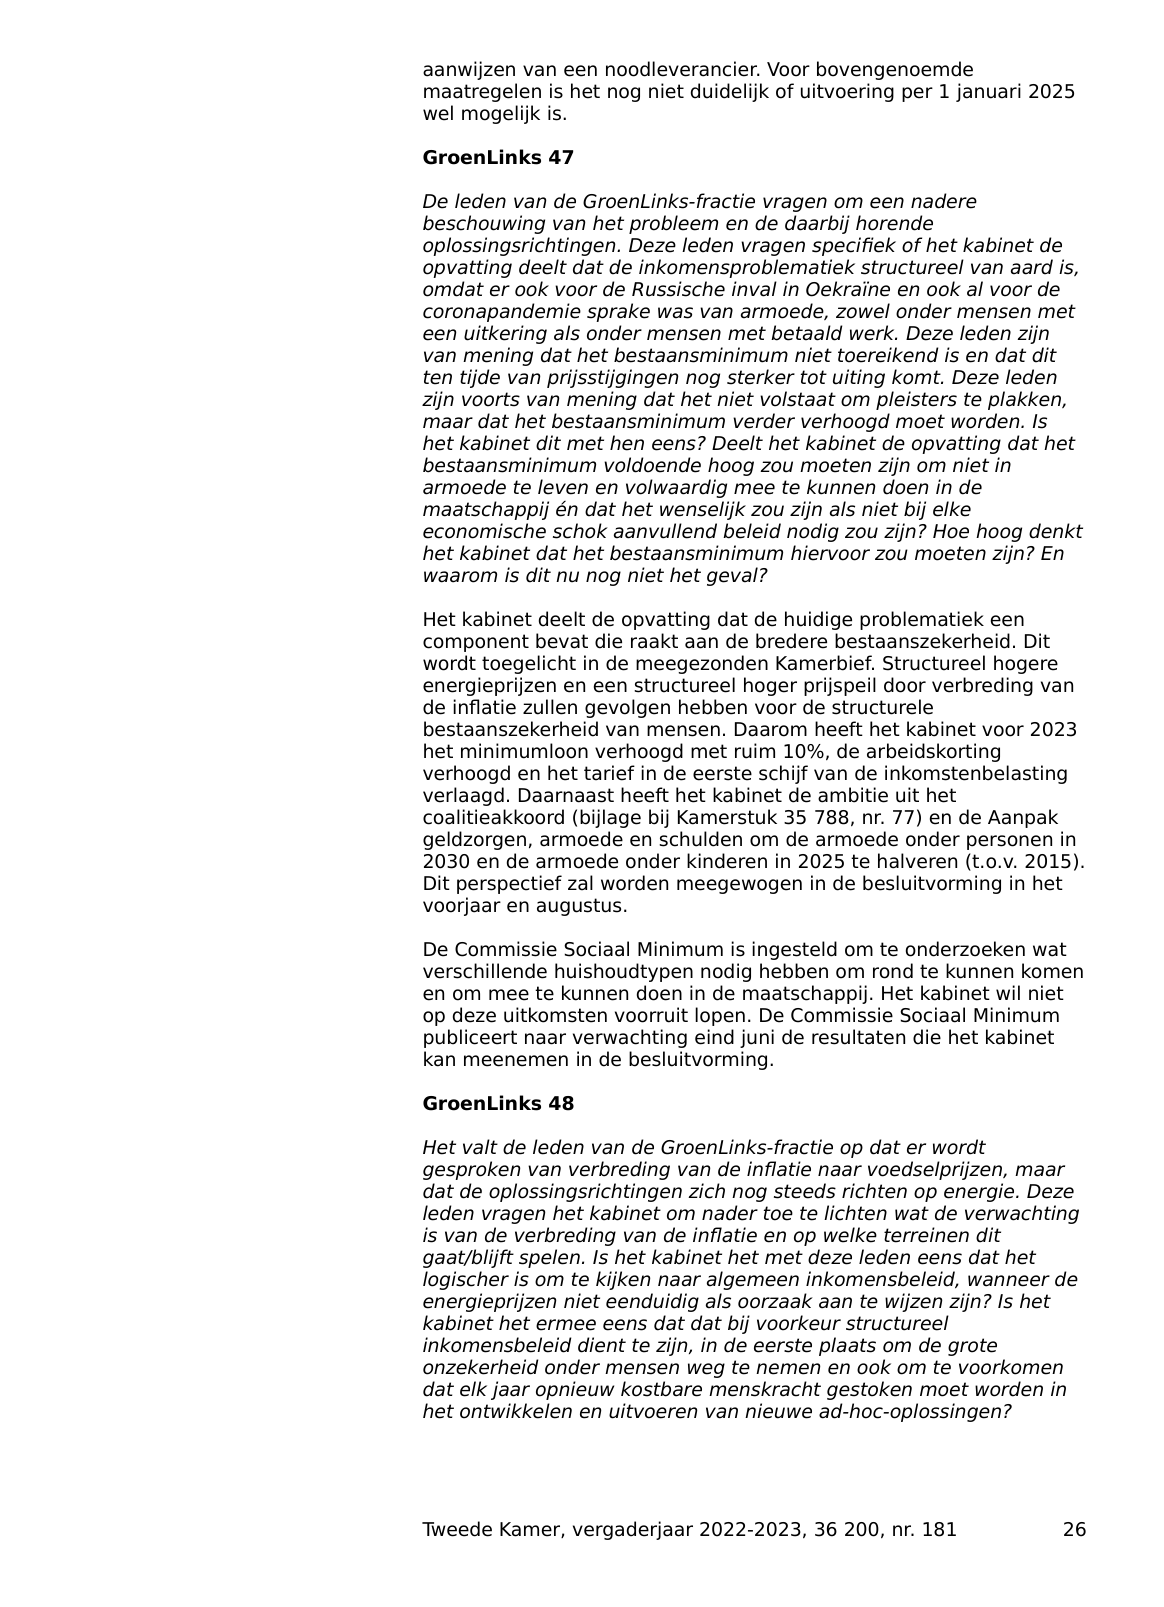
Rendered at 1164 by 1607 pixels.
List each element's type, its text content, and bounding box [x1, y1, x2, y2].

text aanwijzen van een noodleverancier. Voor bovengenoemde maatregelen is het nog niet duidelijk of uitvoering per 1 januari 2025 wel mogelijk is. [422, 59, 1087, 125]
text Het kabinet deelt de opvatting dat de huidige problematiek een component bevat die raakt aan de bredere bestaanszekerheid. Dit wordt toegelicht in de meegezonden Kamerbief. Structureel hogere energieprijzen en een structureel hoger prijspeil door verbreding van de inflatie zullen gevolgen hebben voor de structurele bestaanszekerheid van mensen. Daarom heeft het kabinet voor 2023 het minimumloon verhoogd met ruim 10%, de arbeidskorting verhoogd en het tarief in de eerste schijf van de inkomstenbelasting verlaagd. Daarnaast heeft het kabinet de ambitie uit het coalitieakkoord (bijlage bij Kamerstuk 35 788, nr. 77) en de Aanpak geldzorgen, armoede en schulden om de armoede onder personen in 2030 en de armoede onder kinderen in 2025 te halveren (t.o.v. 2015). Dit perspectief zal worden meegewogen in de besluitvorming in het voorjaar en augustus. [422, 609, 1087, 917]
text Het valt de leden van de GroenLinks-fractie op dat er wordt gesproken van verbreding van de inflatie naar voedselprijzen, maar dat de oplossingsrichtingen zich nog steeds richten op energie. Deze leden vragen het kabinet om nader toe te lichten wat de verwachting is van de verbreding van de inflatie en op welke terreinen dit gaat/blijft spelen. Is het kabinet het met deze leden eens dat het logischer is om te kijken naar algemeen inkomensbeleid, wanneer de energieprijzen niet eenduidig als oorzaak aan te wijzen zijn? Is het kabinet het ermee eens dat dat bij voorkeur structureel inkomensbeleid dient te zijn, in de eerste plaats om de grote onzekerheid onder mensen weg te nemen en ook om te voorkomen dat elk jaar opnieuw kostbare menskracht gestoken moet worden in het ontwikkelen en uitvoeren van nieuwe ad-hoc-oplossingen? [422, 1137, 1087, 1423]
subtitle GroenLinks 48 [422, 1093, 1087, 1115]
subtitle GroenLinks 47 [422, 147, 1087, 169]
text De Commissie Sociaal Minimum is ingesteld om te onderzoeken wat verschillende huishoudtypen nodig hebben om rond te kunnen komen en om mee te kunnen doen in de maatschappij. Het kabinet wil niet op deze uitkomsten voorruit lopen. De Commissie Sociaal Minimum publiceert naar verwachting eind juni de resultaten die het kabinet kan meenemen in de besluitvorming. [422, 939, 1087, 1071]
text De leden van de GroenLinks-fractie vragen om een nadere beschouwing van het probleem en de daarbij horende oplossingsrichtingen. Deze leden vragen specifiek of het kabinet de opvatting deelt dat de inkomensproblematiek structureel van aard is, omdat er ook voor de Russische inval in Oekraïne en ook al voor de coronapandemie sprake was van armoede, zowel onder mensen met een uitkering als onder mensen met betaald werk. Deze leden zijn van mening dat het bestaansminimum niet toereikend is en dat dit ten tijde van prijsstijgingen nog sterker tot uiting komt. Deze leden zijn voorts van mening dat het niet volstaat om pleisters te plakken, maar dat het bestaansminimum verder verhoogd moet worden. Is het kabinet dit met hen eens? Deelt het kabinet de opvatting dat het bestaansminimum voldoende hoog zou moeten zijn om niet in armoede te leven en volwaardig mee te kunnen doen in de maatschappij én dat het wenselijk zou zijn als niet bij elke economische schok aanvullend beleid nodig zou zijn? Hoe hoog denkt het kabinet dat het bestaansminimum hiervoor zou moeten zijn? En waarom is dit nu nog niet het geval? [422, 191, 1087, 587]
